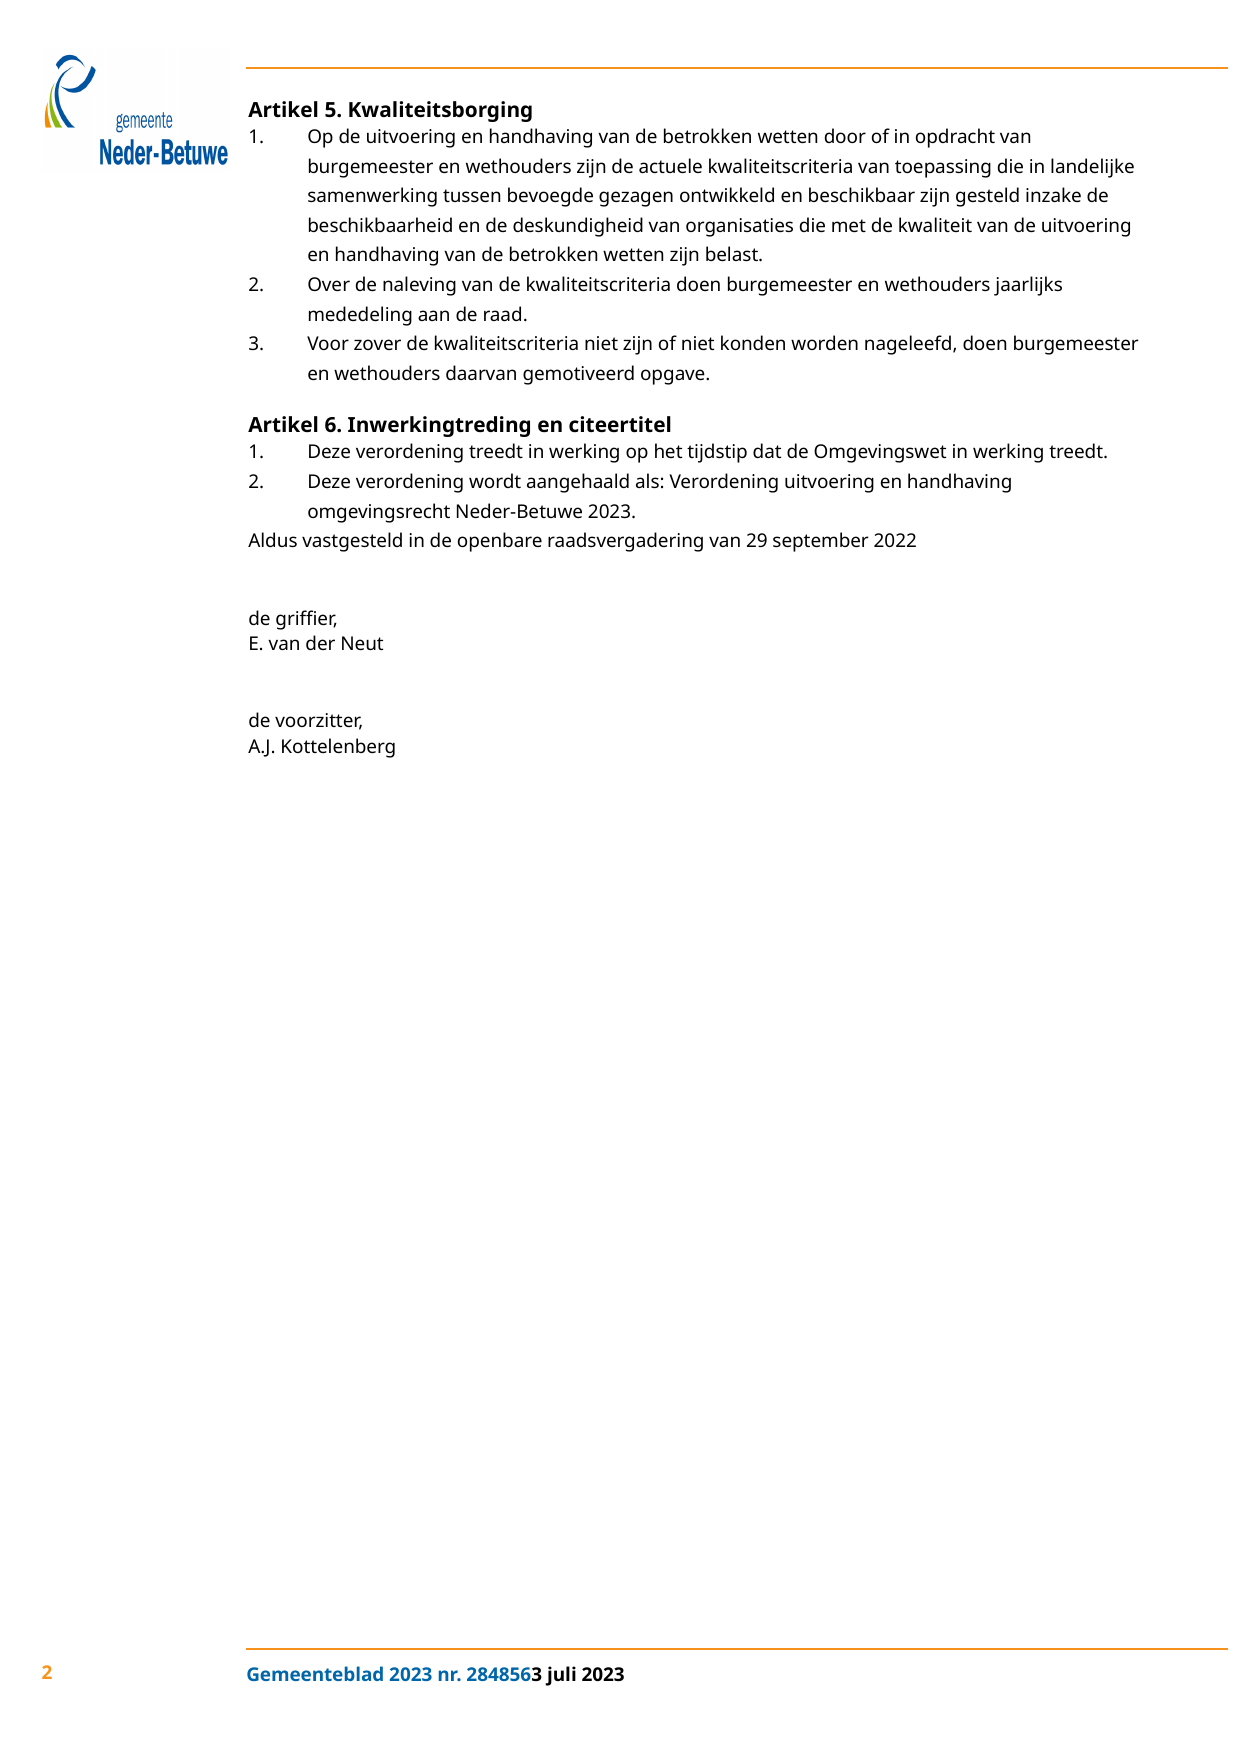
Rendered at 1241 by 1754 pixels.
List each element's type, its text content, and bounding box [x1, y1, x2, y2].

text E. van der Neut [248, 630, 1152, 656]
list Over de naleving van de kwaliteitscriteria doen burgemeester en wethouders jaarlijks mededeling aan de raad. [248, 271, 1152, 326]
text Artikel 6. Inwerkingtreding en citeertitel [248, 410, 1152, 439]
list Voor zover de kwaliteitscriteria niet zijn of niet konden worden nageleefd, doen burgemeester en wethouders daarvan gemotiveerd opgave. [248, 330, 1152, 386]
text de voorzitter, [248, 708, 1152, 733]
text Artikel 5. Kwaliteitsborging [248, 95, 1152, 123]
text de griffier, [248, 605, 1152, 630]
text A.J. Kottelenberg [248, 733, 1152, 759]
list Op de uitvoering en handhaving van de betrokken wetten door of in opdracht van burgemeester en wethouders zijn de actuele kwaliteitscriteria van toepassing die in landelijke samenwerking tussen bevoegde gezagen ontwikkeld en beschikbaar zijn gesteld inzake de beschikbaarheid en de deskundigheid van organisaties die met de kwaliteit van de uitvoering en handhaving van de betrokken wetten zijn belast. [248, 123, 1152, 267]
list Deze verordening treedt in werking op het tijdstip dat de Omgevingswet in werking treedt. [248, 439, 1152, 464]
list Deze verordening wordt aangehaald als: Verordening uitvoering en handhaving omgevingsrecht Neder-Betuwe 2023. [248, 468, 1152, 524]
text Aldus vastgesteld in de openbare raadsvergadering van 29 september 2022 [248, 527, 1152, 553]
picture [41, 47, 231, 172]
